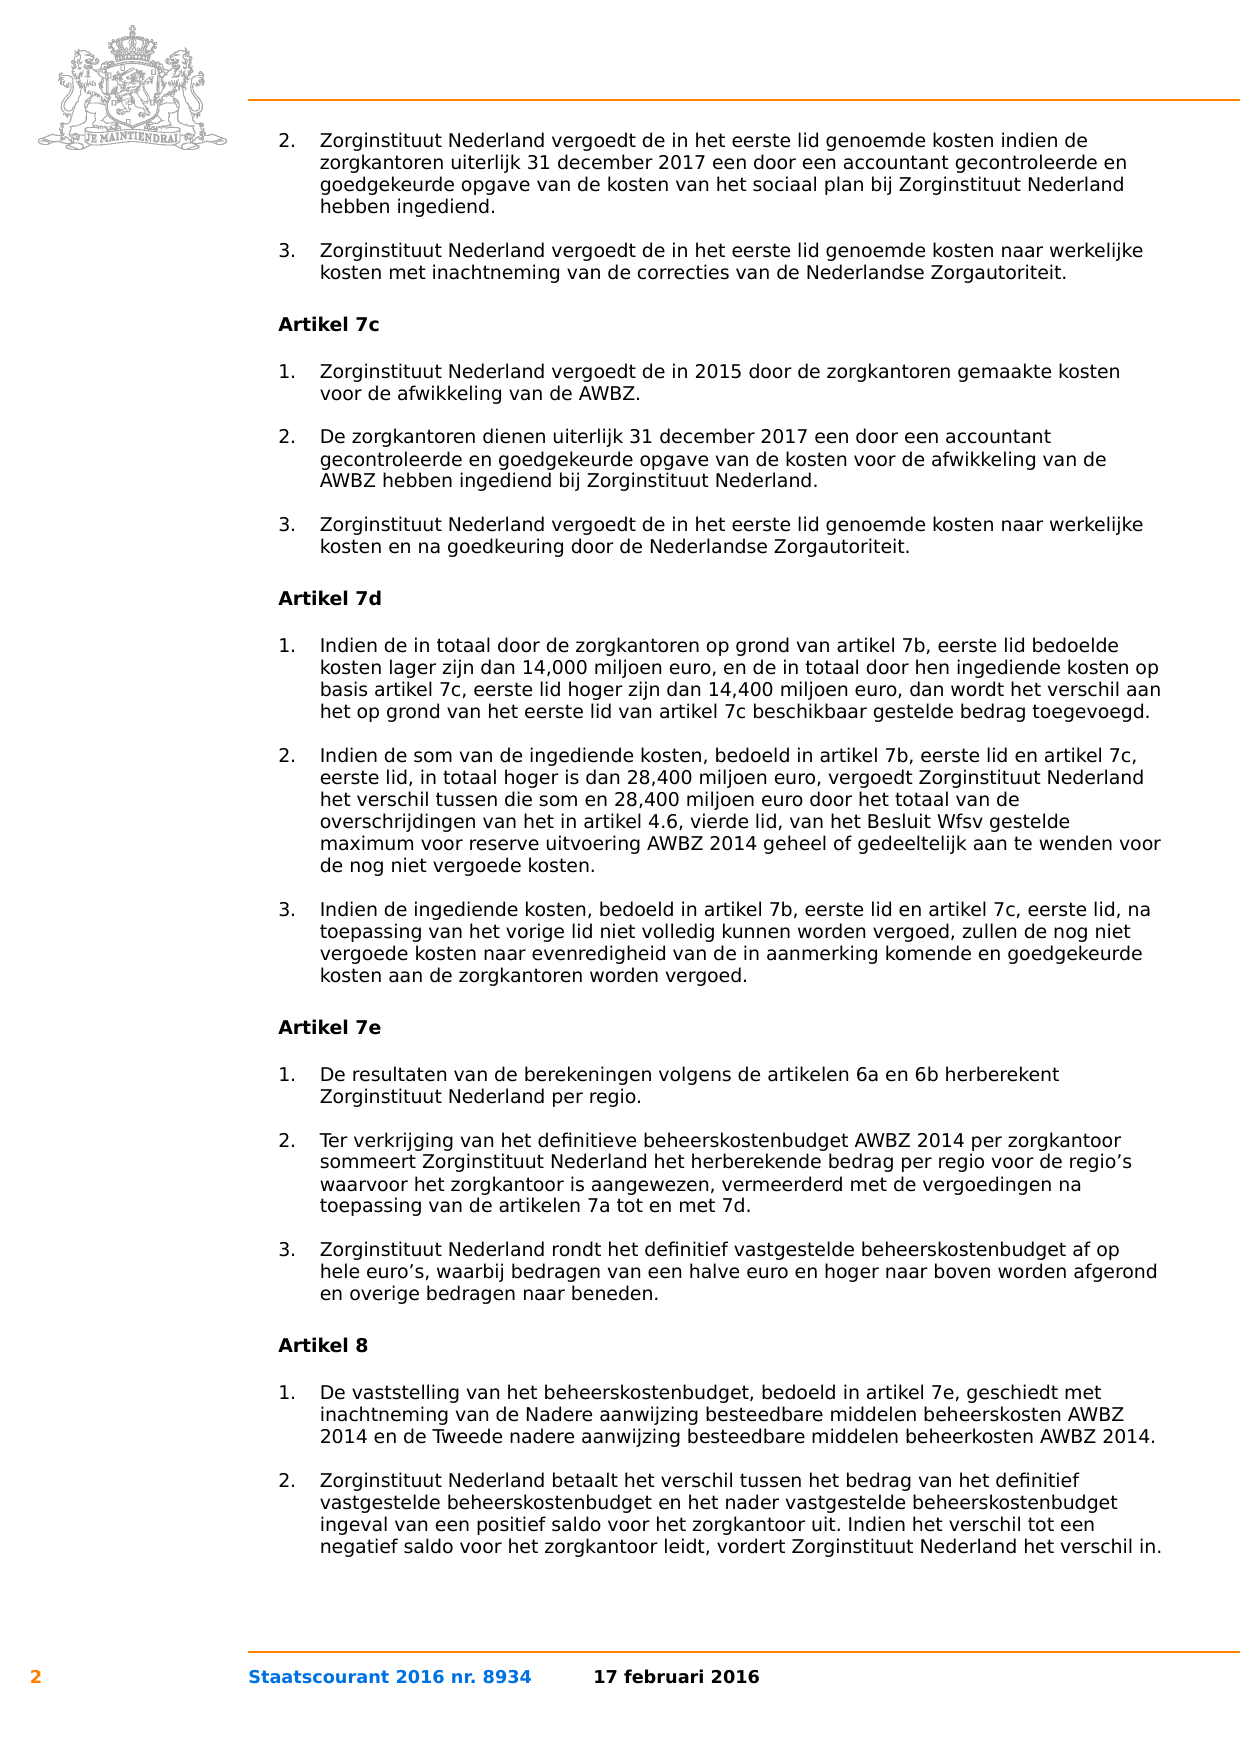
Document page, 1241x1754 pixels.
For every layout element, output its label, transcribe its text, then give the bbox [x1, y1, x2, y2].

text 2. Ter verkrijging van het definitieve beheerskostenbudget AWBZ 2014 per zorgkantoor sommeert Zorginstituut Nederland het herberekende bedrag per regio voor de regio’s waarvoor het zorgkantoor is aangewezen, vermeerderd met de vergoedingen na toepassing van de artikelen 7a tot en met 7d. [278, 1129, 1163, 1217]
text 1. Indien de in totaal door de zorgkantoren op grond van artikel 7b, eerste lid bedoelde kosten lager zijn dan 14,000 miljoen euro, en de in totaal door hen ingediende kosten op basis artikel 7c, eerste lid hoger zijn dan 14,400 miljoen euro, dan wordt het verschil aan het op grond van het eerste lid van artikel 7c beschikbaar gestelde bedrag toegevoegd. [278, 635, 1163, 723]
text 3. Zorginstituut Nederland rondt het definitief vastgestelde beheerskostenbudget af op hele euro’s, waarbij bedragen van een halve euro en hoger naar boven worden afgerond en overige bedragen naar beneden. [278, 1239, 1163, 1305]
text 3. Zorginstituut Nederland vergoedt de in het eerste lid genoemde kosten naar werkelijke kosten met inachtneming van de correcties van de Nederlandse Zorgautoriteit. [278, 240, 1163, 284]
subtitle Artikel 7c [278, 314, 1163, 336]
text 2. Indien de som van de ingediende kosten, bedoeld in artikel 7b, eerste lid en artikel 7c, eerste lid, in totaal hoger is dan 28,400 miljoen euro, vergoedt Zorginstituut Nederland het verschil tussen die som en 28,400 miljoen euro door het totaal van de overschrijdingen van het in artikel 4.6, vierde lid, van het Besluit Wfsv gestelde maximum voor reserve uitvoering AWBZ 2014 geheel of gedeeltelijk aan te wenden voor de nog niet vergoede kosten. [278, 745, 1163, 877]
text 2. Zorginstituut Nederland vergoedt de in het eerste lid genoemde kosten indien de zorgkantoren uiterlijk 31 december 2017 een door een accountant gecontroleerde en goedgekeurde opgave van de kosten van het sociaal plan bij Zorginstituut Nederland hebben ingediend. [278, 130, 1163, 218]
text 1. De resultaten van de berekeningen volgens de artikelen 6a en 6b herberekent Zorginstituut Nederland per regio. [278, 1064, 1163, 1108]
text 1. Zorginstituut Nederland vergoedt de in 2015 door de zorgkantoren gemaakte kosten voor de afwikkeling van de AWBZ. [278, 361, 1163, 404]
picture [38, 25, 227, 150]
subtitle Artikel 7e [278, 1017, 1163, 1039]
subtitle Artikel 7d [278, 588, 1163, 610]
text 3. Zorginstituut Nederland vergoedt de in het eerste lid genoemde kosten naar werkelijke kosten en na goedkeuring door de Nederlandse Zorgautoriteit. [278, 514, 1163, 558]
subtitle Artikel 8 [278, 1335, 1163, 1357]
text 1. De vaststelling van het beheerskostenbudget, bedoeld in artikel 7e, geschiedt met inachtneming van de Nadere aanwijzing besteedbare middelen beheerskosten AWBZ 2014 en de Tweede nadere aanwijzing besteedbare middelen beheerkosten AWBZ 2014. [278, 1382, 1163, 1448]
text 2. De zorgkantoren dienen uiterlijk 31 december 2017 een door een accountant gecontroleerde en goedgekeurde opgave van de kosten voor de afwikkeling van de AWBZ hebben ingediend bij Zorginstituut Nederland. [278, 426, 1163, 492]
text 2. Zorginstituut Nederland betaalt het verschil tussen het bedrag van het definitief vastgestelde beheerskostenbudget en het nader vastgestelde beheerskostenbudget ingeval van een positief saldo voor het zorgkantoor uit. Indien het verschil tot een negatief saldo voor het zorgkantoor leidt, vordert Zorginstituut Nederland het verschil in. [278, 1470, 1163, 1558]
text 3. Indien de ingediende kosten, bedoeld in artikel 7b, eerste lid en artikel 7c, eerste lid, na toepassing van het vorige lid niet volledig kunnen worden vergoed, zullen de nog niet vergoede kosten naar evenredigheid van de in aanmerking komende en goedgekeurde kosten aan de zorgkantoren worden vergoed. [278, 899, 1163, 987]
